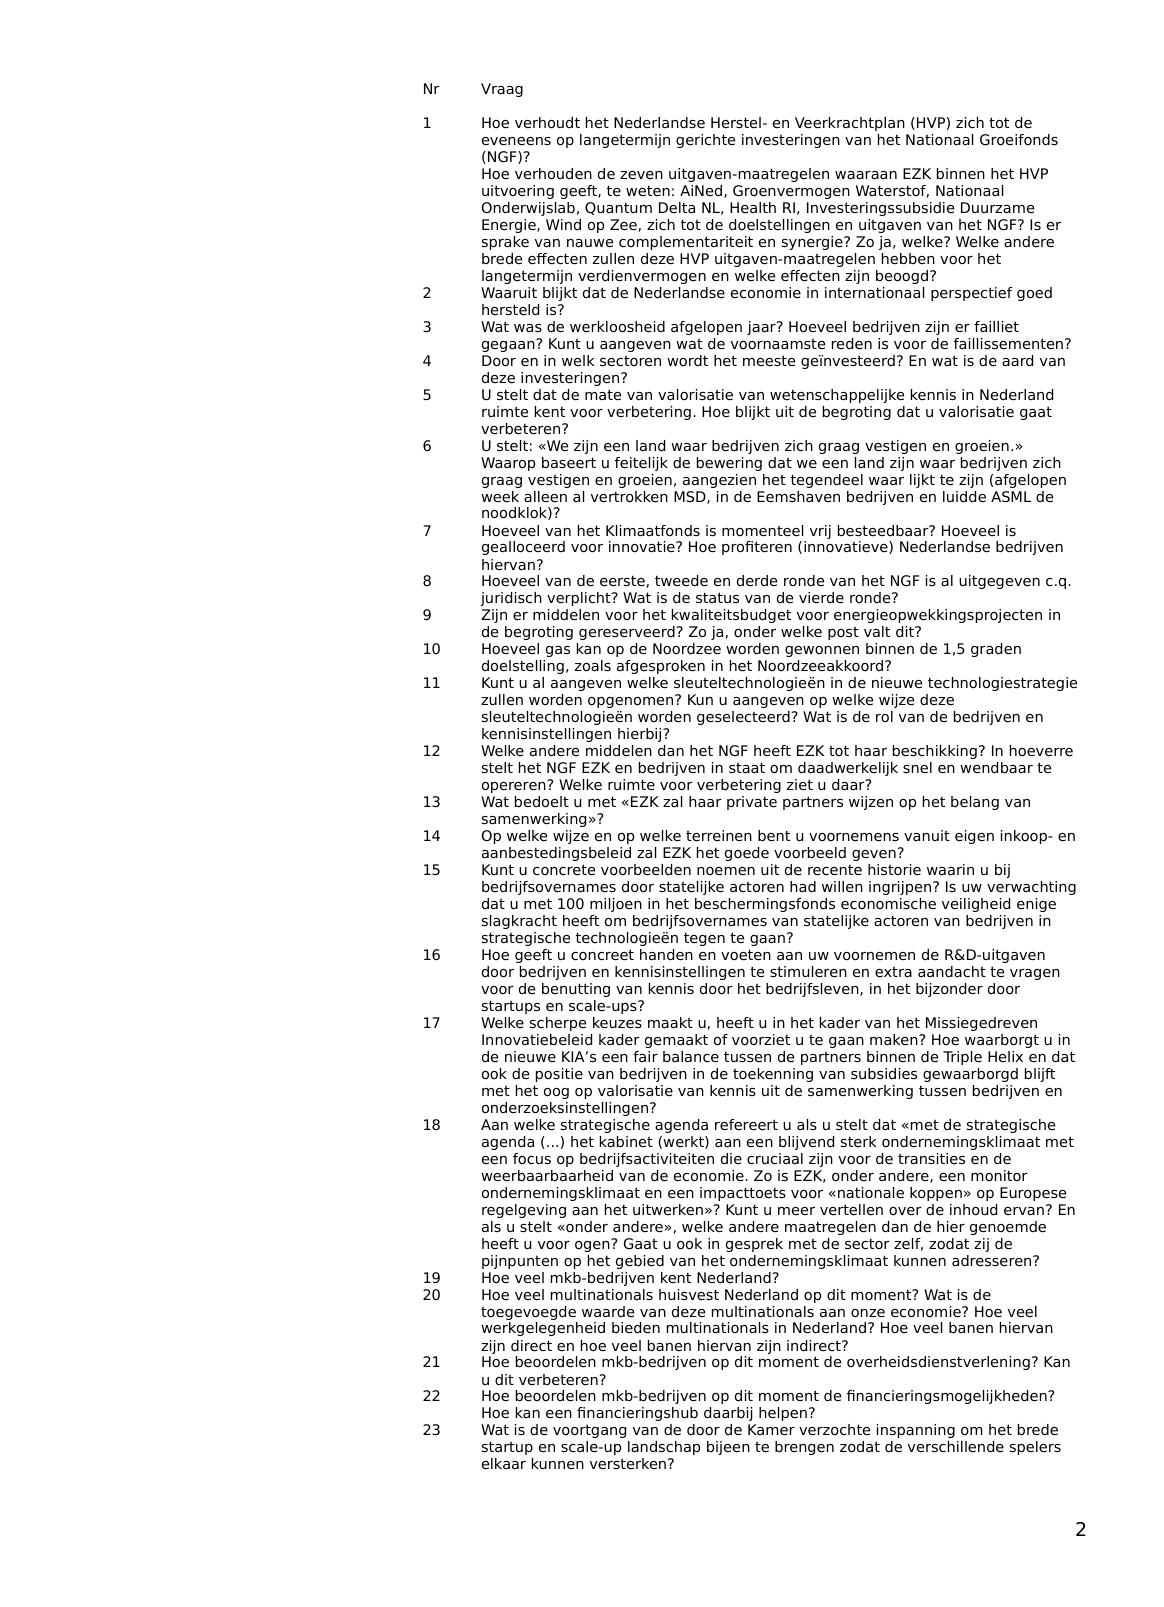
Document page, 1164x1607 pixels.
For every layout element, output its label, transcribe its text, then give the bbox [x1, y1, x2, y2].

table_cell Welke andere middelen dan het NGF heeft EZK tot haar beschikking? In hoeverre stelt het NGF EZK en bedrijven in staat om daadwerkelijk snel en wendbaar te opereren? Welke ruimte voor verbetering ziet u daar? [475, 743, 1087, 794]
table_cell 18 [422, 1117, 475, 1269]
table_cell 22 [422, 1388, 475, 1422]
table_cell 4 [422, 353, 475, 387]
table_cell Zijn er middelen voor het kwaliteitsbudget voor energieopwekkingsprojecten in de begroting gereserveerd? Zo ja, onder welke post valt dit? [475, 607, 1087, 641]
table_cell 21 [422, 1354, 475, 1388]
table_cell 6 [422, 438, 475, 522]
table_header Vraag [475, 81, 1087, 98]
table_header Nr [422, 81, 475, 98]
table_cell Waaruit blijkt dat de Nederlandse economie in internationaal perspectief goed hersteld is? [475, 285, 1087, 319]
table_cell 19 [422, 1270, 475, 1286]
table_cell 3 [422, 319, 475, 353]
table_cell Hoeveel van de eerste, tweede en derde ronde van het NGF is al uitgegeven c.q. juridisch verplicht? Wat is de status van de vierde ronde? [475, 573, 1087, 607]
table_cell Hoe beoordelen mkb-bedrijven op dit moment de financieringsmogelijkheden? Hoe kan een financieringshub daarbij helpen? [475, 1388, 1087, 1422]
table_cell Hoeveel van het Klimaatfonds is momenteel vrij besteedbaar? Hoeveel is gealloceerd voor innovatie? Hoe profiteren (innovatieve) Nederlandse bedrijven hiervan? [475, 523, 1087, 573]
table_cell 9 [422, 607, 475, 641]
table_cell 2 [422, 285, 475, 319]
table_cell 17 [422, 1015, 475, 1117]
table_cell U stelt dat de mate van valorisatie van wetenschappelijke kennis in Nederland ruimte kent voor verbetering. Hoe blijkt uit de begroting dat u valorisatie gaat verbeteren? [475, 387, 1087, 437]
table_cell Wat bedoelt u met «EZK zal haar private partners wijzen op het belang van samenwerking»? [475, 794, 1087, 828]
table_cell 14 [422, 828, 475, 862]
table_cell 12 [422, 743, 475, 794]
table_cell Hoe verhoudt het Nederlandse Herstel- en Veerkrachtplan (HVP) zich tot de eveneens op langetermijn gerichte investeringen van het Nationaal Groeifonds (NGF)? Hoe verhouden de zeven uitgaven-maatregelen waaraan EZK binnen het HVP uitvoering geeft, te weten: AiNed, Groenvermogen Waterstof, Nationaal Onderwijslab, Quantum Delta NL, Health RI, Investeringssubsidie Duurzame Energie, Wind op Zee, zich tot de doelstellingen en uitgaven van het NGF? Is er sprake van nauwe complementariteit en synergie? Zo ja, welke? Welke andere brede effecten zullen deze HVP uitgaven-maatregelen hebben voor het langetermijn verdienvermogen en welke effecten zijn beoogd? [475, 115, 1087, 285]
table_cell 16 [422, 947, 475, 1015]
table_cell Kunt u al aangeven welke sleuteltechnologieën in de nieuwe technologiestrategie zullen worden opgenomen? Kun u aangeven op welke wijze deze sleuteltechnologieën worden geselecteerd? Wat is de rol van de bedrijven en kennisinstellingen hierbij? [475, 675, 1087, 743]
table_cell 5 [422, 387, 475, 437]
table_cell 13 [422, 794, 475, 828]
table_cell 20 [422, 1286, 475, 1354]
table_cell [475, 98, 1087, 115]
table_cell Welke scherpe keuzes maakt u, heeft u in het kader van het Missiegedreven Innovatiebeleid kader gemaakt of voorziet u te gaan maken? Hoe waarborgt u in de nieuwe KIA’s een fair balance tussen de partners binnen de Triple Helix en dat ook de positie van bedrijven in de toekenning van subsidies gewaarborgd blijft met het oog op valorisatie van kennis uit de samenwerking tussen bedrijven en onderzoeksinstellingen? [475, 1015, 1087, 1117]
table_cell 8 [422, 573, 475, 607]
table_cell 15 [422, 862, 475, 947]
table_cell Hoeveel gas kan op de Noordzee worden gewonnen binnen de 1,5 graden doelstelling, zoals afgesproken in het Noordzeeakkoord? [475, 641, 1087, 675]
table_cell Hoe geeft u concreet handen en voeten aan uw voornemen de R&D-uitgaven door bedrijven en kennisinstellingen te stimuleren en extra aandacht te vragen voor de benutting van kennis door het bedrijfsleven, in het bijzonder door startups en scale-ups? [475, 947, 1087, 1015]
table_cell 10 [422, 641, 475, 675]
table_cell 7 [422, 523, 475, 573]
table_cell Hoe veel multinationals huisvest Nederland op dit moment? Wat is de toegevoegde waarde van deze multinationals aan onze economie? Hoe veel werkgelegenheid bieden multinationals in Nederland? Hoe veel banen hiervan zijn direct en hoe veel banen hiervan zijn indirect? [475, 1286, 1087, 1354]
table_cell Kunt u concrete voorbeelden noemen uit de recente historie waarin u bij bedrijfsovernames door statelijke actoren had willen ingrijpen? Is uw verwachting dat u met 100 miljoen in het beschermingsfonds economische veiligheid enige slagkracht heeft om bedrijfsovernames van statelijke actoren van bedrijven in strategische technologieën tegen te gaan? [475, 862, 1087, 947]
table_cell Aan welke strategische agenda refereert u als u stelt dat «met de strategische agenda (...) het kabinet (werkt) aan een blijvend sterk ondernemingsklimaat met een focus op bedrijfsactiviteiten die cruciaal zijn voor de transities en de weerbaarbaarheid van de economie. Zo is EZK, onder andere, een monitor ondernemingsklimaat en een impacttoets voor «nationale koppen» op Europese regelgeving aan het uitwerken»? Kunt u meer vertellen over de inhoud ervan? En als u stelt «onder andere», welke andere maatregelen dan de hier genoemde heeft u voor ogen? Gaat u ook in gesprek met de sector zelf, zodat zij de pijnpunten op het gebied van het ondernemingsklimaat kunnen adresseren? [475, 1117, 1087, 1269]
table_cell 1 [422, 115, 475, 285]
table_cell U stelt: «We zijn een land waar bedrijven zich graag vestigen en groeien.» Waarop baseert u feitelijk de bewering dat we een land zijn waar bedrijven zich graag vestigen en groeien, aangezien het tegendeel waar lijkt te zijn (afgelopen week alleen al vertrokken MSD, in de Eemshaven bedrijven en luidde ASML de noodklok)? [475, 438, 1087, 522]
table_cell Wat is de voortgang van de door de Kamer verzochte inspanning om het brede startup en scale-up landschap bijeen te brengen zodat de verschillende spelers elkaar kunnen versterken? [475, 1422, 1087, 1473]
table_cell Hoe veel mkb-bedrijven kent Nederland? [475, 1270, 1087, 1286]
table_cell Wat was de werkloosheid afgelopen jaar? Hoeveel bedrijven zijn er failliet gegaan? Kunt u aangeven wat de voornaamste reden is voor de faillissementen? [475, 319, 1087, 353]
table_cell 11 [422, 675, 475, 743]
table_cell 23 [422, 1422, 475, 1473]
table_cell Door en in welk sectoren wordt het meeste geïnvesteerd? En wat is de aard van deze investeringen? [475, 353, 1087, 387]
table_cell Op welke wijze en op welke terreinen bent u voornemens vanuit eigen inkoop- en aanbestedingsbeleid zal EZK het goede voorbeeld geven? [475, 828, 1087, 862]
table_cell Hoe beoordelen mkb-bedrijven op dit moment de overheidsdienstverlening? Kan u dit verbeteren? [475, 1354, 1087, 1388]
table_cell [422, 98, 475, 115]
